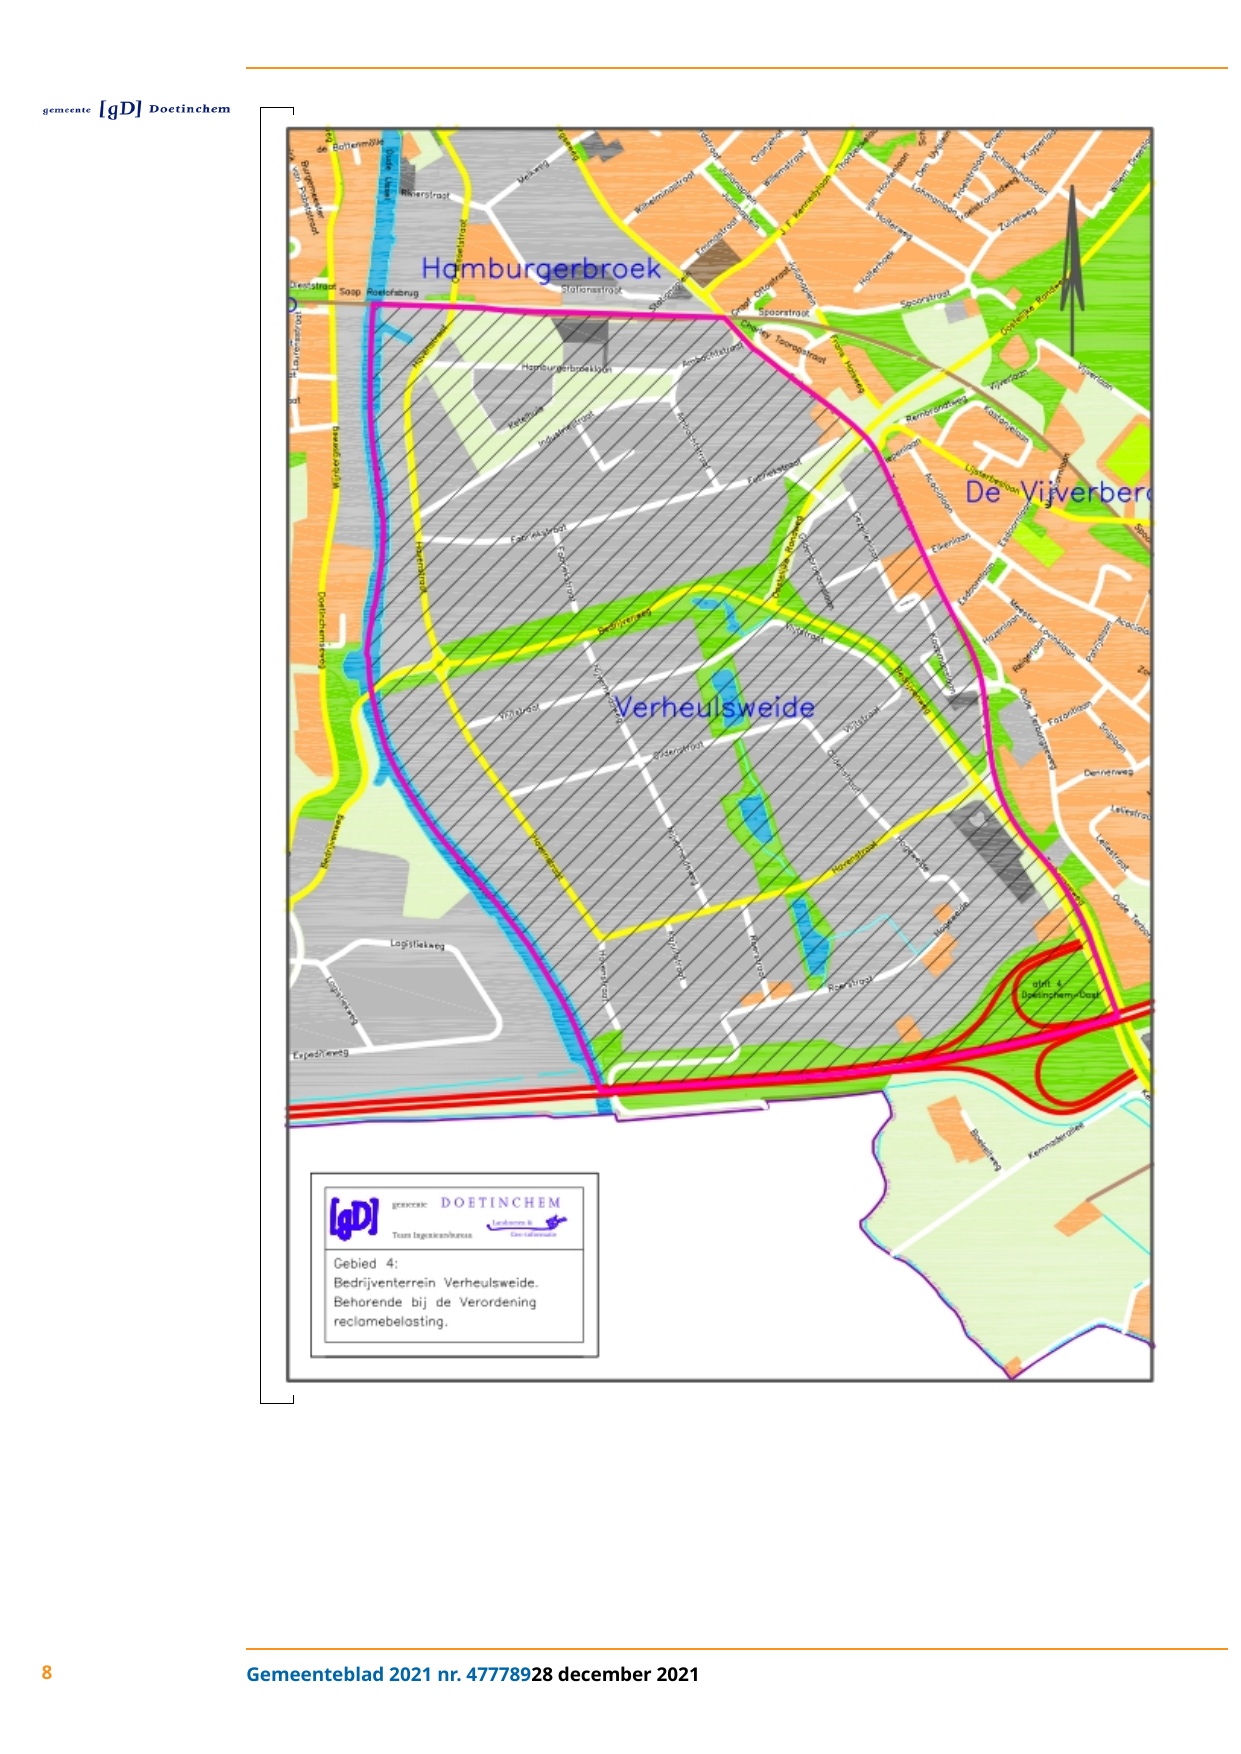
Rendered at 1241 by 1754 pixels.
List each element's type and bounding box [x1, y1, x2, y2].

picture [41, 47, 231, 172]
picture [268, 115, 1173, 1395]
